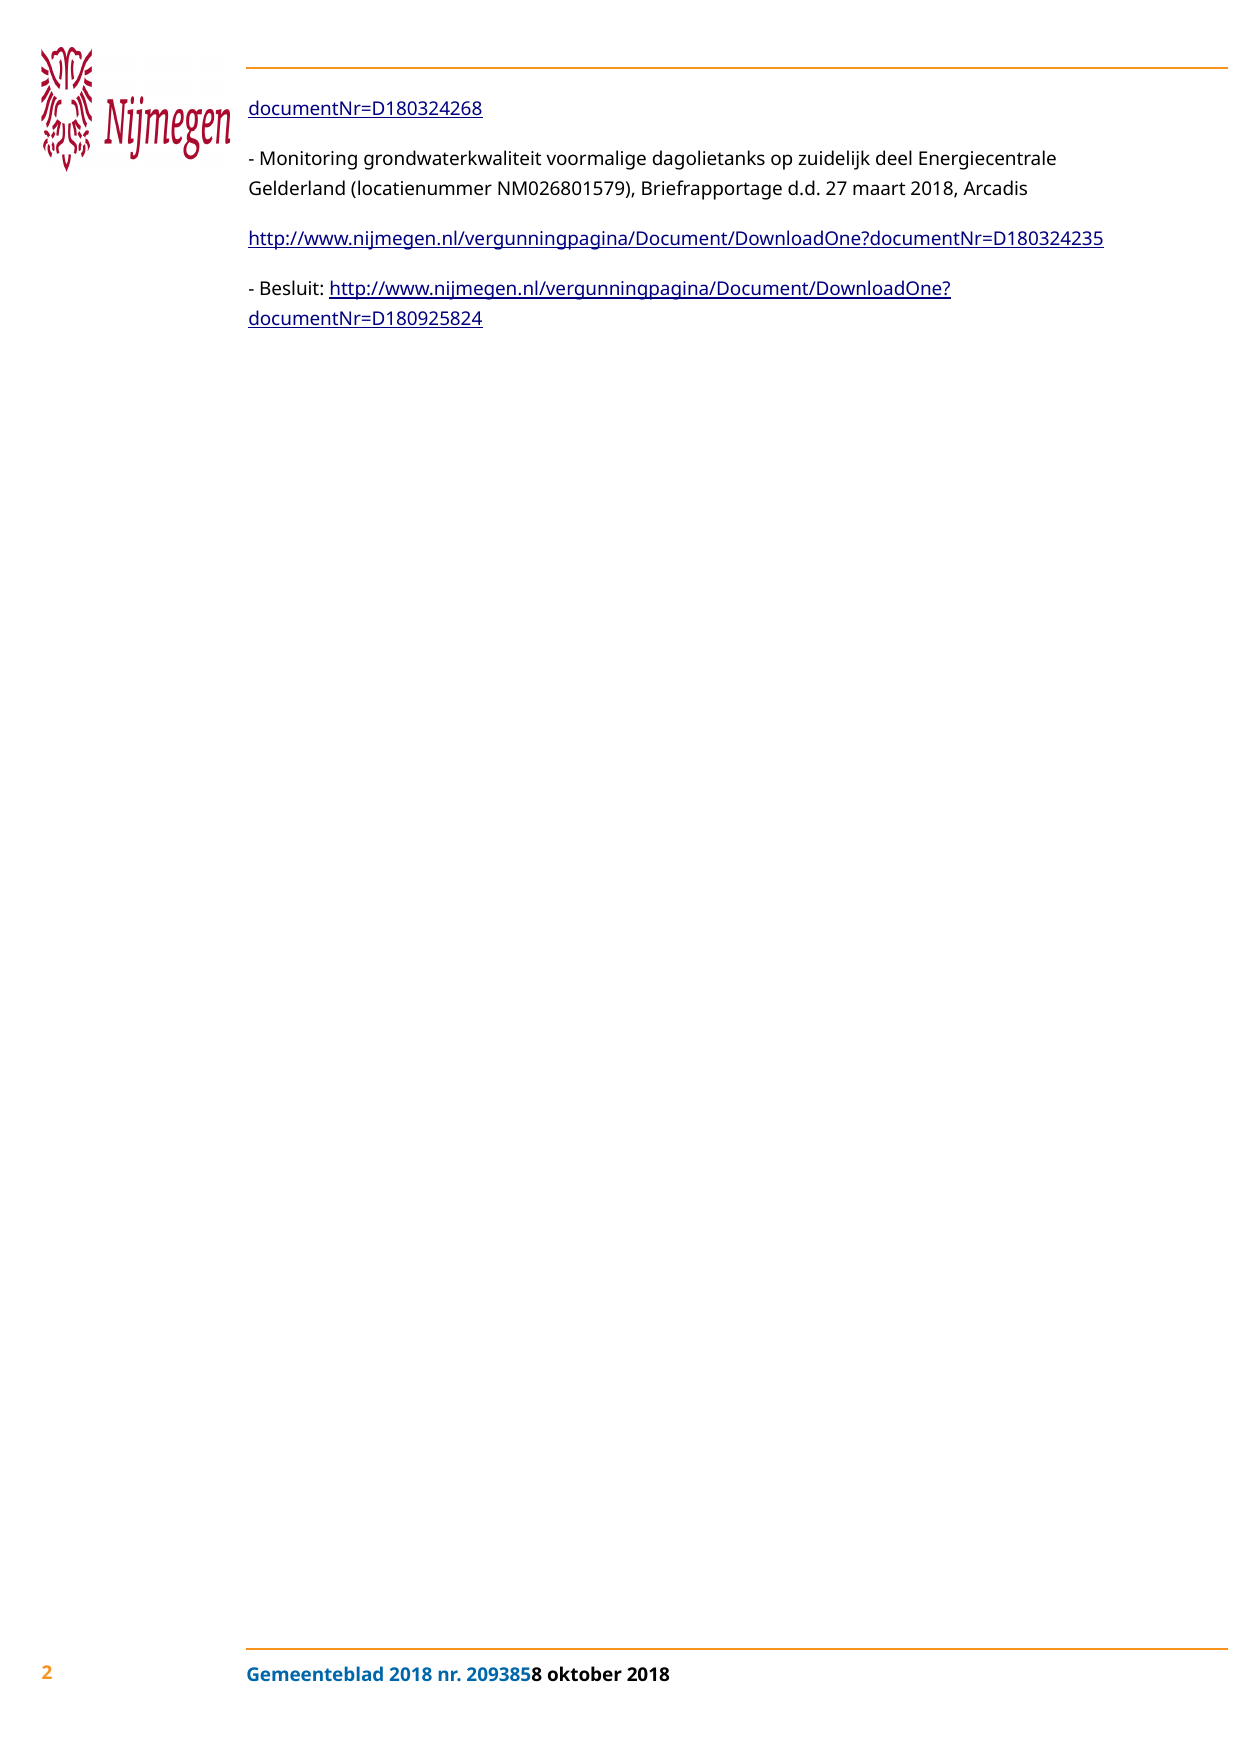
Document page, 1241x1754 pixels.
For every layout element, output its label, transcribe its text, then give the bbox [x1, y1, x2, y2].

text - Besluit: http://www.nijmegen.nl/vergunningpagina/Document/DownloadOne?documentNr=D180925824 [248, 276, 1152, 331]
text - Monitoring grondwaterkwaliteit voormalige dagolietanks op zuidelijk deel Energiecentrale Gelderland (locatienummer NM026801579), Briefrapportage d.d. 27 maart 2018, Arcadis [248, 145, 1152, 201]
text http://www.nijmegen.nl/vergunningpagina/Document/DownloadOne?documentNr=D180324235 [248, 225, 1152, 251]
text documentNr=D180324268 [248, 95, 1152, 121]
picture [41, 47, 231, 172]
